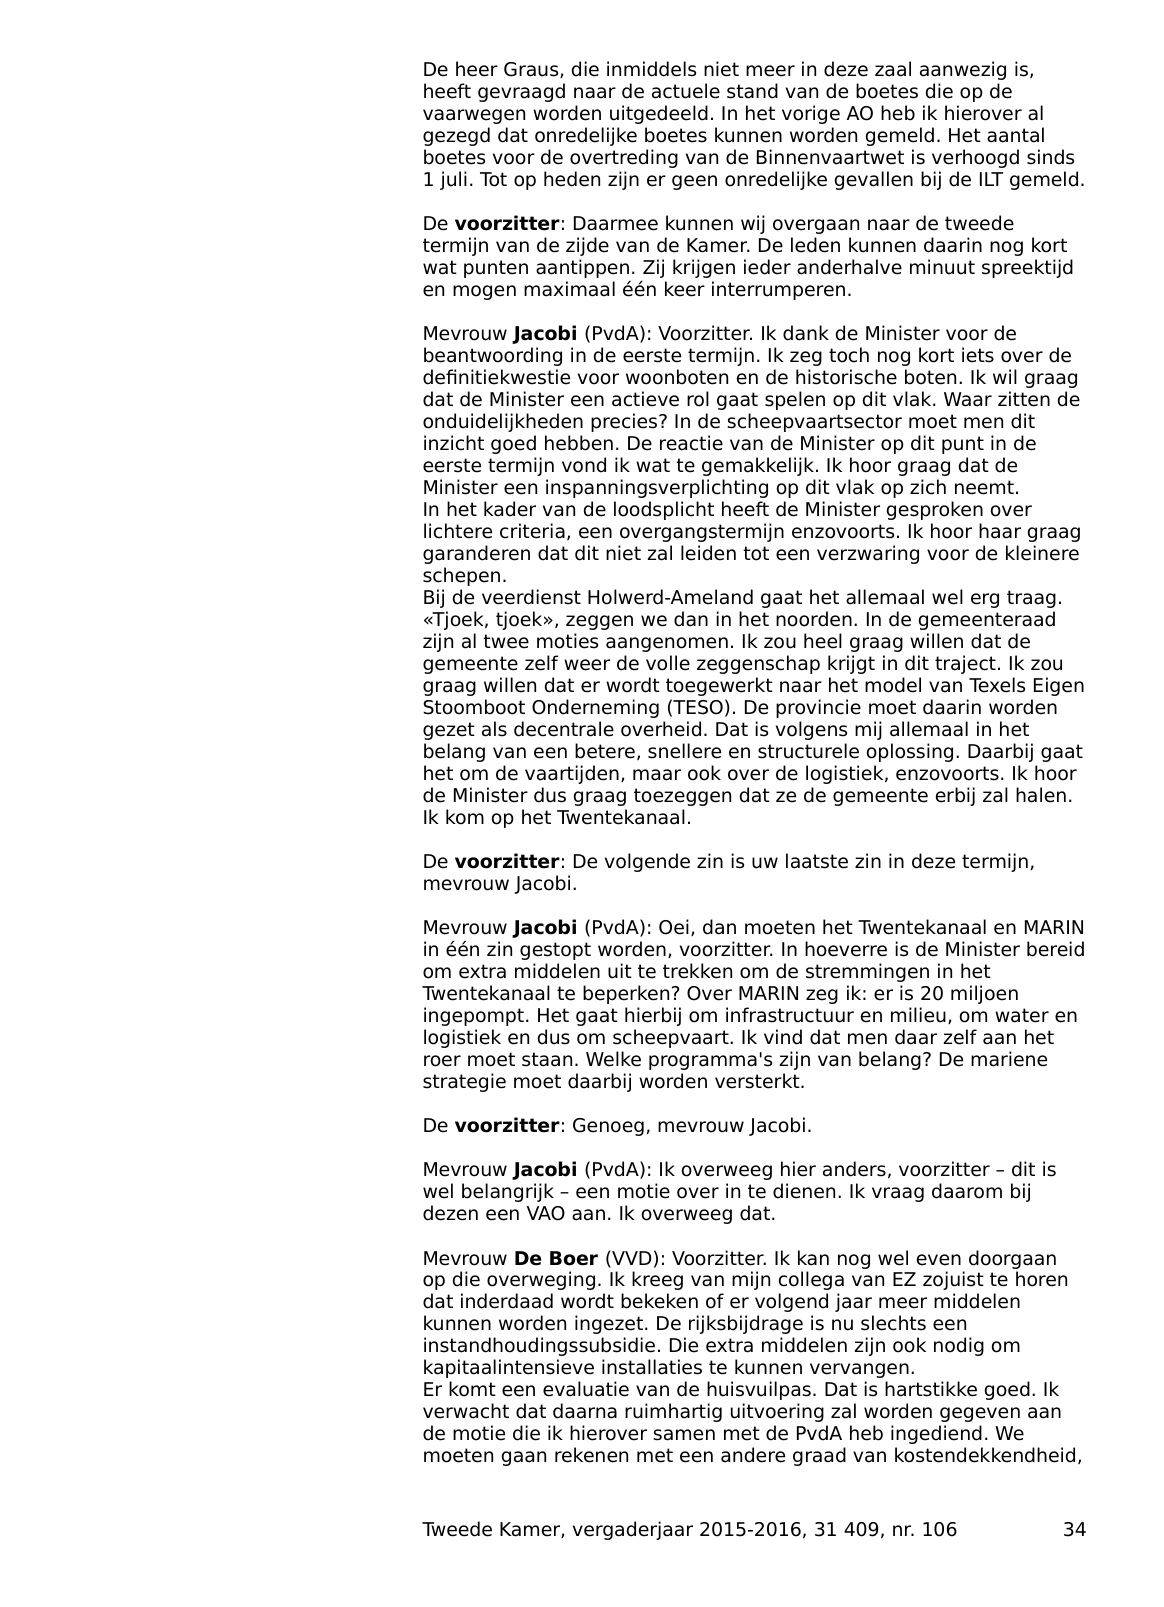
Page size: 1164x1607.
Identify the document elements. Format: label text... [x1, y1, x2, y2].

text De heer Graus, die inmiddels niet meer in deze zaal aanwezig is, heeft gevraagd naar de actuele stand van de boetes die op de vaarwegen worden uitgedeeld. In het vorige AO heb ik hierover al gezegd dat onredelijke boetes kunnen worden gemeld. Het aantal boetes voor de overtreding van de Binnenvaartwet is verhoogd sinds 1 juli. Tot op heden zijn er geen onredelijke gevallen bij de ILT gemeld. [422, 59, 1087, 191]
text De voorzitter: De volgende zin is uw laatste zin in deze termijn, mevrouw Jacobi. [422, 851, 1087, 895]
text Mevrouw Jacobi (PvdA): Voorzitter. Ik dank de Minister voor de beantwoording in de eerste termijn. Ik zeg toch nog kort iets over de definitiekwestie voor woonboten en de historische boten. Ik wil graag dat de Minister een actieve rol gaat spelen op dit vlak. Waar zitten de onduidelijkheden precies? In de scheepvaartsector moet men dit inzicht goed hebben. De reactie van de Minister op dit punt in de eerste termijn vond ik wat te gemakkelijk. Ik hoor graag dat de Minister een inspanningsverplichting op dit vlak op zich neemt. [422, 323, 1087, 499]
text Er komt een evaluatie van de huisvuilpas. Dat is hartstikke goed. Ik verwacht dat daarna ruimhartig uitvoering zal worden gegeven aan de motie die ik hierover samen met de PvdA heb ingediend. We moeten gaan rekenen met een andere graad van kostendekkendheid, [422, 1379, 1087, 1467]
text De voorzitter: Daarmee kunnen wij overgaan naar de tweede termijn van de zijde van de Kamer. De leden kunnen daarin nog kort wat punten aantippen. Zij krijgen ieder anderhalve minuut spreektijd en mogen maximaal één keer interrumperen. [422, 213, 1087, 301]
text Ik kom op het Twentekanaal. [422, 807, 1087, 829]
text Bij de veerdienst Holwerd-Ameland gaat het allemaal wel erg traag. «Tjoek, tjoek», zeggen we dan in het noorden. In de gemeenteraad zijn al twee moties aangenomen. Ik zou heel graag willen dat de gemeente zelf weer de volle zeggenschap krijgt in dit traject. Ik zou graag willen dat er wordt toegewerkt naar het model van Texels Eigen Stoomboot Onderneming (TESO). De provincie moet daarin worden gezet als decentrale overheid. Dat is volgens mij allemaal in het belang van een betere, snellere en structurele oplossing. Daarbij gaat het om de vaartijden, maar ook over de logistiek, enzovoorts. Ik hoor de Minister dus graag toezeggen dat ze de gemeente erbij zal halen. [422, 587, 1087, 807]
text Mevrouw Jacobi (PvdA): Ik overweeg hier anders, voorzitter – dit is wel belangrijk – een motie over in te dienen. Ik vraag daarom bij dezen een VAO aan. Ik overweeg dat. [422, 1159, 1087, 1225]
text Mevrouw De Boer (VVD): Voorzitter. Ik kan nog wel even doorgaan op die overweging. Ik kreeg van mijn collega van EZ zojuist te horen dat inderdaad wordt bekeken of er volgend jaar meer middelen kunnen worden ingezet. De rijksbijdrage is nu slechts een instandhoudingssubsidie. Die extra middelen zijn ook nodig om kapitaalintensieve installaties te kunnen vervangen. [422, 1247, 1087, 1379]
text In het kader van de loodsplicht heeft de Minister gesproken over lichtere criteria, een overgangstermijn enzovoorts. Ik hoor haar graag garanderen dat dit niet zal leiden tot een verzwaring voor de kleinere schepen. [422, 499, 1087, 587]
text Mevrouw Jacobi (PvdA): Oei, dan moeten het Twentekanaal en MARIN in één zin gestopt worden, voorzitter. In hoeverre is de Minister bereid om extra middelen uit te trekken om de stremmingen in het Twentekanaal te beperken? Over MARIN zeg ik: er is 20 miljoen ingepompt. Het gaat hierbij om infrastructuur en milieu, om water en logistiek en dus om scheepvaart. Ik vind dat men daar zelf aan het roer moet staan. Welke programma's zijn van belang? De mariene strategie moet daarbij worden versterkt. [422, 917, 1087, 1093]
text De voorzitter: Genoeg, mevrouw Jacobi. [422, 1115, 1087, 1137]
